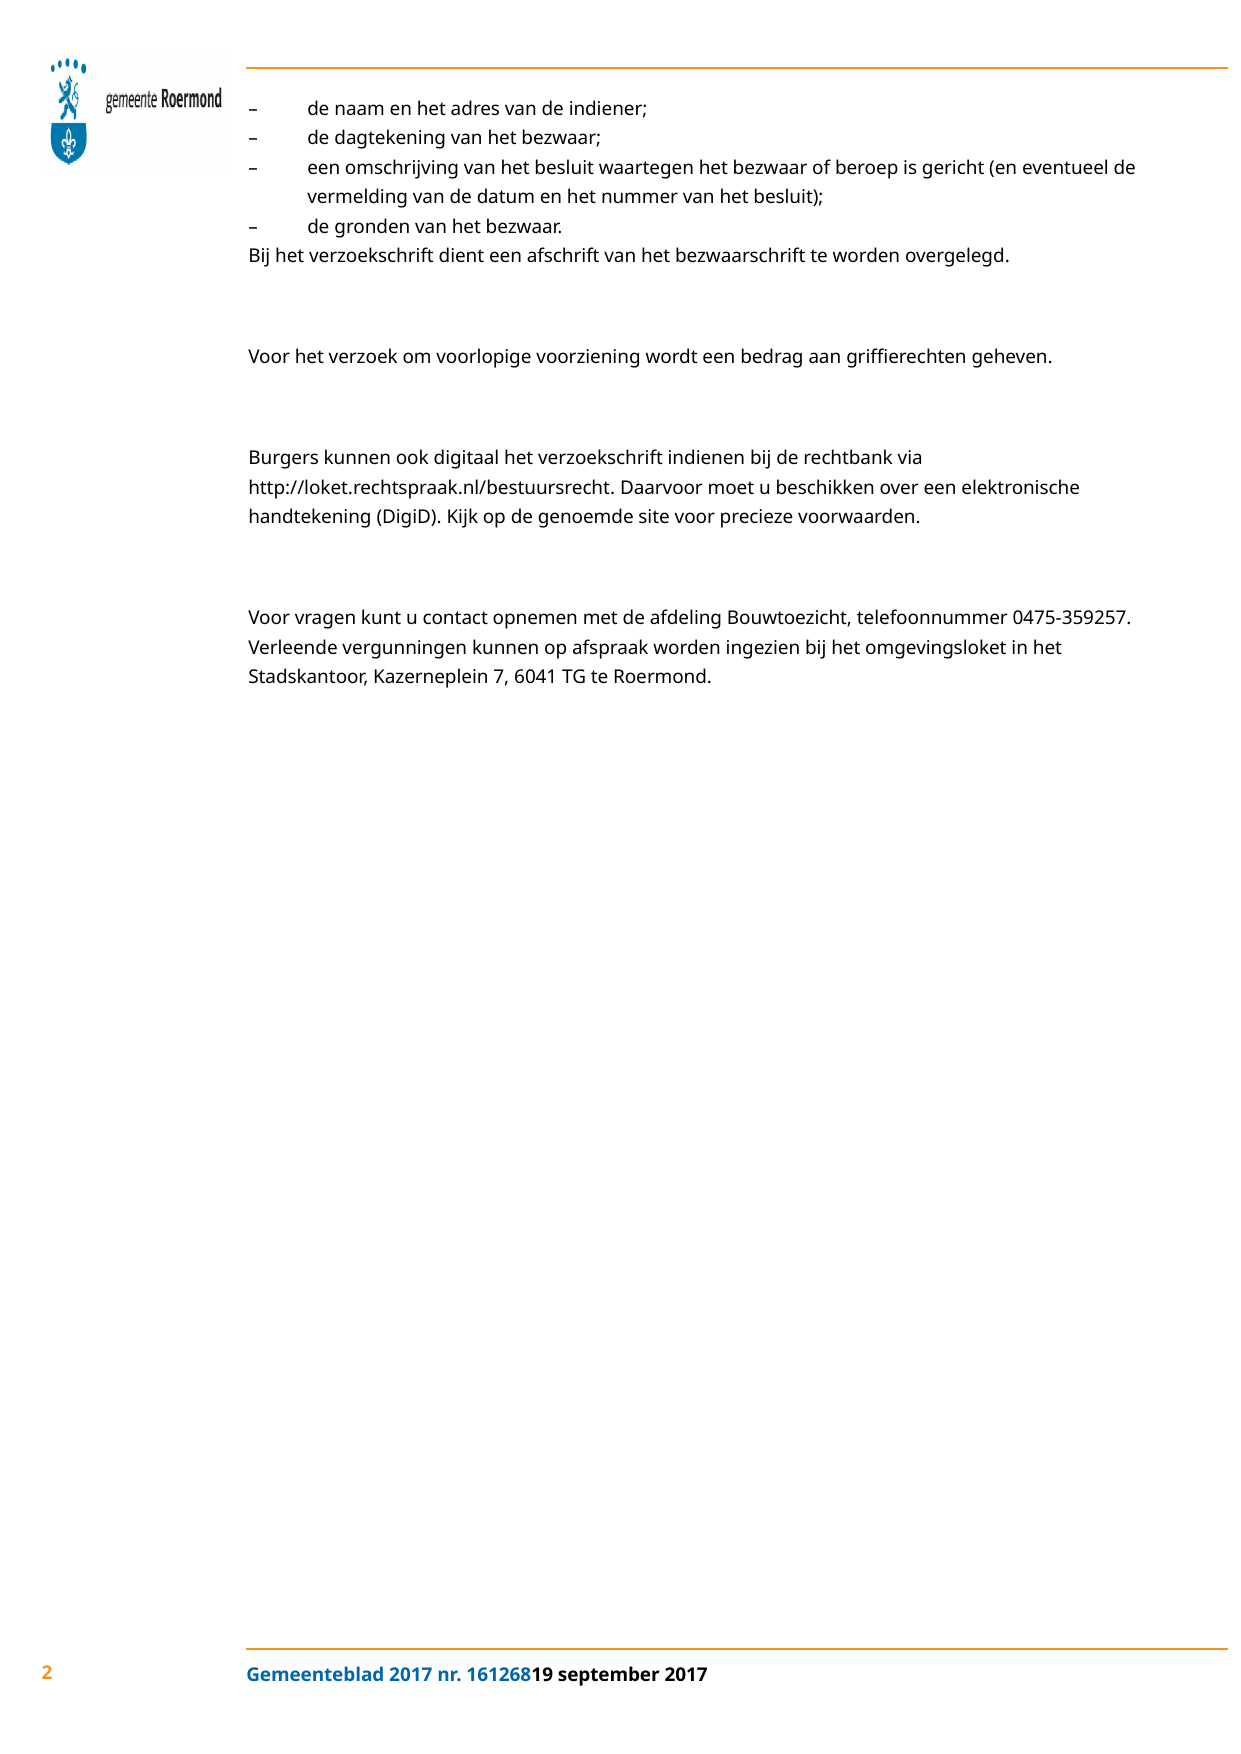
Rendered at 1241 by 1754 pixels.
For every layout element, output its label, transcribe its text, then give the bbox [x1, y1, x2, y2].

text Voor vragen kunt u contact opnemen met de afdeling Bouwtoezicht, telefoonnummer 0475-359257. Verleende vergunningen kunnen op afspraak worden ingezien bij het omgevingsloket in het Stadskantoor, Kazerneplein 7, 6041 TG te Roermond. [248, 604, 1152, 689]
text Burgers kunnen ook digitaal het verzoekschrift indienen bij de rechtbank via http://loket.rechtspraak.nl/bestuursrecht. Daarvoor moet u beschikken over een elektronische handtekening (DigiD). Kijk op de genoemde site voor precieze voorwaarden. [248, 444, 1152, 529]
list de dagtekening van het bezwaar; [248, 124, 1152, 150]
picture [41, 47, 231, 172]
text Bij het verzoekschrift dient een afschrift van het bezwaarschrift te worden overgelegd. [248, 243, 1152, 268]
list de gronden van het bezwaar. [248, 213, 1152, 239]
list de naam en het adres van de indiener; [248, 95, 1152, 121]
text Voor het verzoek om voorlopige voorziening wordt een bedrag aan griffierechten geheven. [248, 343, 1152, 369]
list een omschrijving van het besluit waartegen het bezwaar of beroep is gericht (en eventueel de vermelding van de datum en het nummer van het besluit); [248, 154, 1152, 209]
